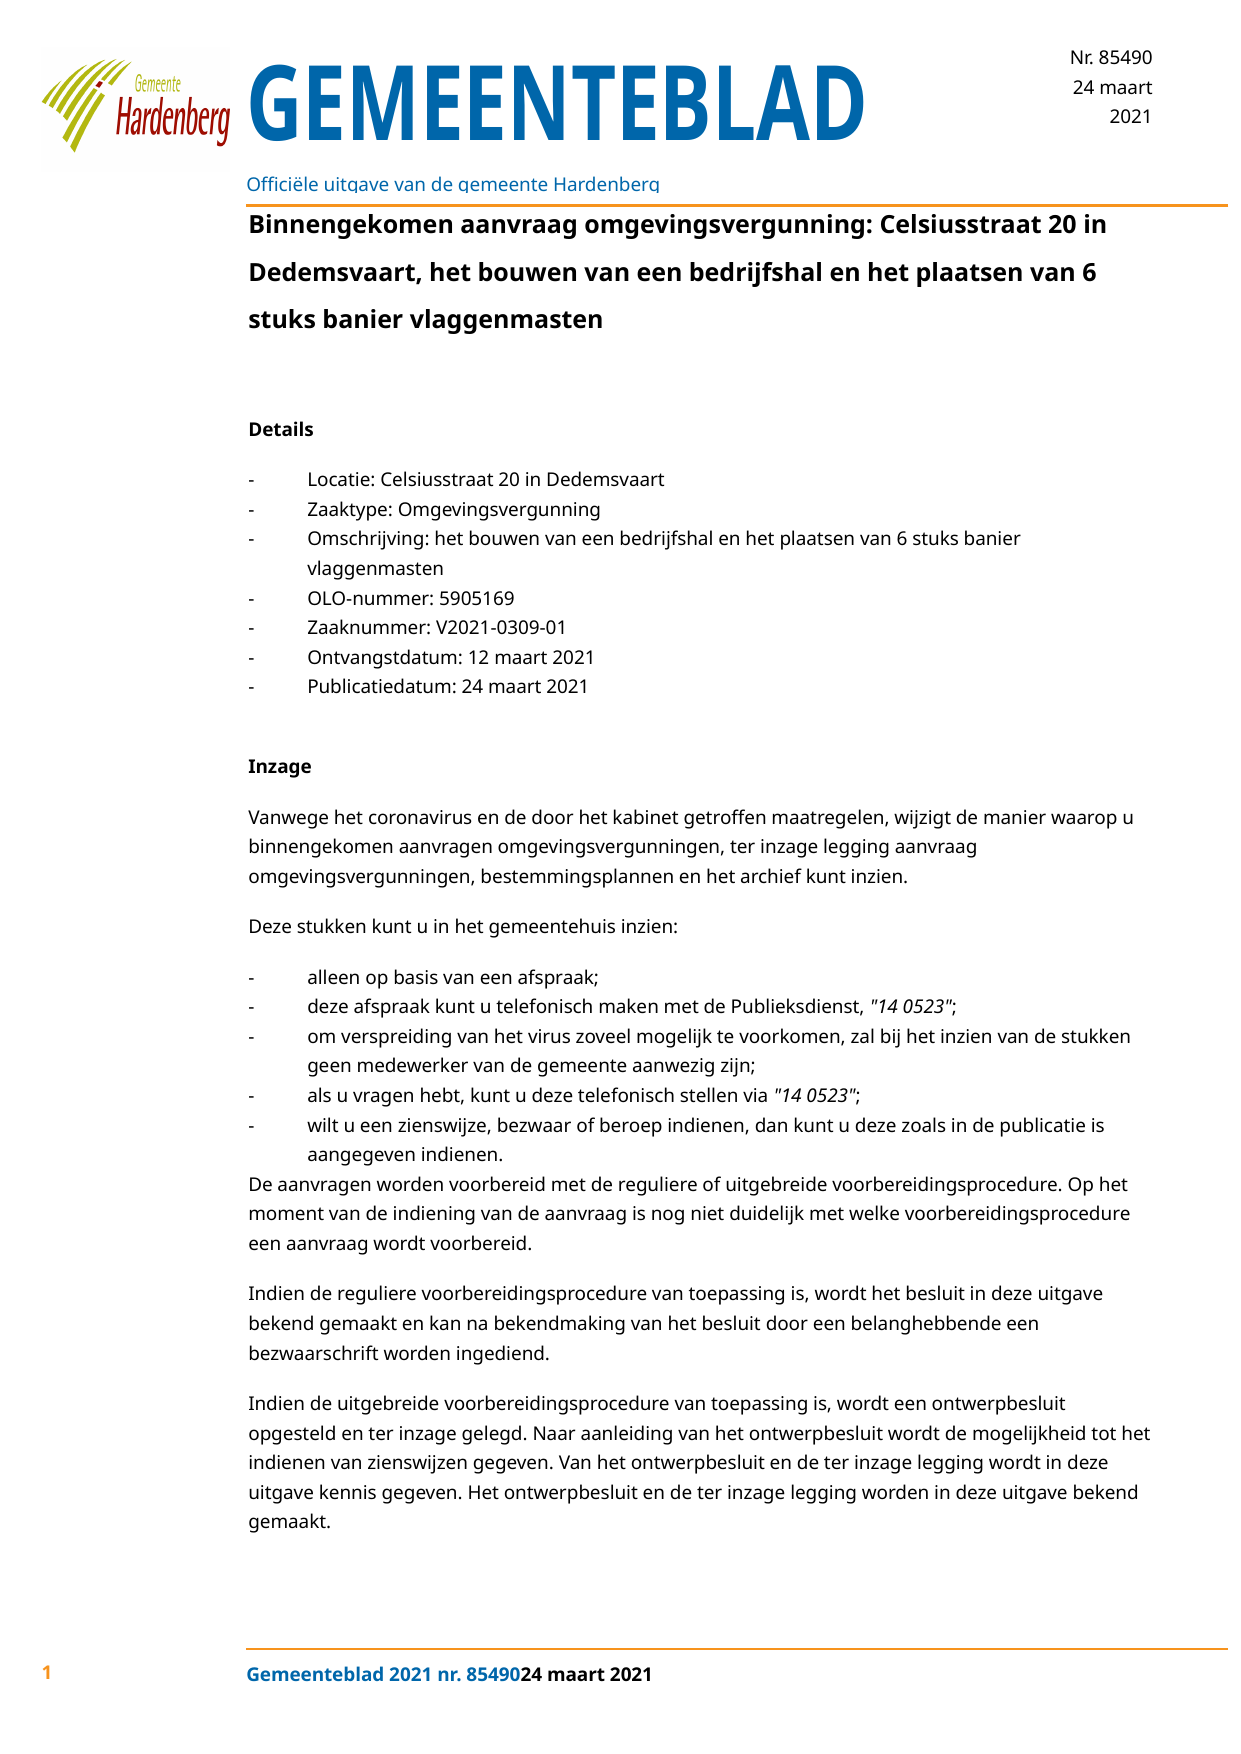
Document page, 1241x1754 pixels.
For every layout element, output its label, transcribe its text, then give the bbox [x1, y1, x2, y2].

text De aanvragen worden voorbereid met de reguliere of uitgebreide voorbereidingsprocedure. Op het moment van de indiening van de aanvraag is nog niet duidelijk met welke voorbereidingsprocedure een aanvraag wordt voorbereid. [248, 1171, 1152, 1256]
picture [41, 47, 231, 172]
text Deze stukken kunt u in het gemeentehuis inzien: [248, 913, 1152, 939]
text Indien de uitgebreide voorbereidingsprocedure van toepassing is, wordt een ontwerpbesluit opgesteld en ter inzage gelegd. Naar aanleiding van het ontwerpbesluit wordt de mogelijkheid tot het indienen van zienswijzen gegeven. Van het ontwerpbesluit en de ter inzage legging wordt in deze uitgave kennis gegeven. Het ontwerpbesluit en de ter inzage legging worden in deze uitgave bekend gemaakt. [248, 1390, 1152, 1534]
text Binnengekomen aanvraag omgevingsvergunning: Celsiusstraat 20 in Dedemsvaart, het bouwen van een bedrijfshal en het plaatsen van 6 stuks banier vlaggenmasten [248, 207, 1152, 336]
list wilt u een zienswijze, bezwaar of beroep indienen, dan kunt u deze zoals in de publicatie is aangegeven indienen. [248, 1112, 1152, 1167]
list Omschrijving: het bouwen van een bedrijfshal en het plaatsen van 6 stuks banier vlaggenmasten [248, 526, 1152, 581]
list Publicatiedatum: 24 maart 2021 [248, 673, 1152, 699]
text Inzage [248, 753, 1152, 779]
list als u vragen hebt, kunt u deze telefonisch stellen via "14 0523"; [248, 1082, 1152, 1108]
list om verspreiding van het virus zoveel mogelijk te voorkomen, zal bij het inzien van de stukken geen medewerker van de gemeente aanwezig zijn; [248, 1023, 1152, 1078]
list OLO-nummer: 5905169 [248, 585, 1152, 610]
list Zaaknummer: V2021-0309-01 [248, 614, 1152, 640]
list Zaaktype: Omgevingsvergunning [248, 496, 1152, 522]
text Indien de reguliere voorbereidingsprocedure van toepassing is, wordt het besluit in deze uitgave bekend gemaakt en kan na bekendmaking van het besluit door een belanghebbende een bezwaarschrift worden ingediend. [248, 1281, 1152, 1365]
text Vanwege het coronavirus en de door het kabinet getroffen maatregelen, wijzigt de manier waarop u binnengekomen aanvragen omgevingsvergunningen, ter inzage legging aanvraag omgevingsvergunningen, bestemmingsplannen en het archief kunt inzien. [248, 804, 1152, 889]
list Ontvangstdatum: 12 maart 2021 [248, 644, 1152, 669]
list alleen op basis van een afspraak; [248, 964, 1152, 989]
list Locatie: Celsiusstraat 20 in Dedemsvaart [248, 466, 1152, 492]
list deze afspraak kunt u telefonisch maken met de Publieksdienst, "14 0523"; [248, 993, 1152, 1019]
text Details [248, 416, 1152, 442]
